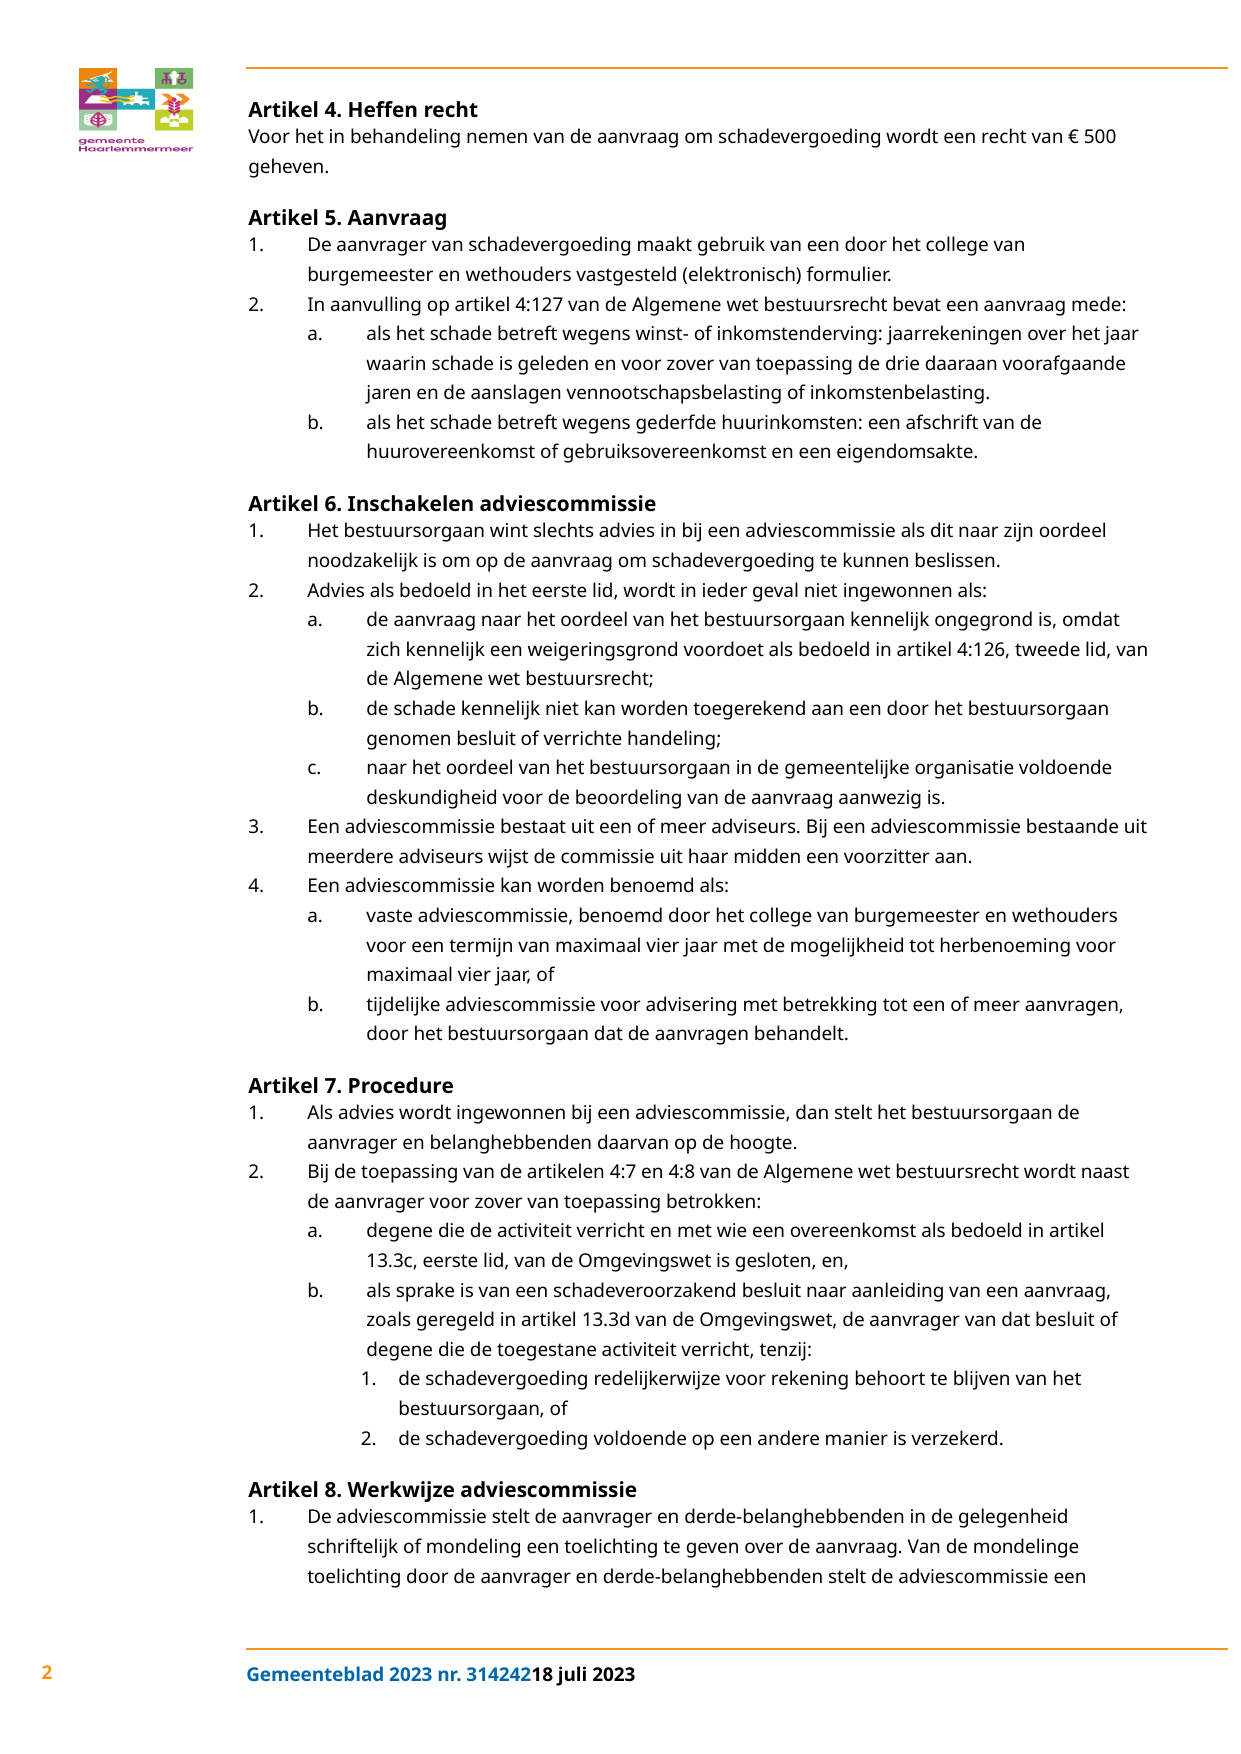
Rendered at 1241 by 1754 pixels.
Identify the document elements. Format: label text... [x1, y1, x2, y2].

list Een adviescommissie kan worden benoemd als: [248, 873, 1152, 898]
text Artikel 7. Procedure [248, 1071, 1152, 1099]
text Artikel 8. Werkwijze adviescommissie [248, 1475, 1152, 1504]
list de schadevergoeding voldoende op een andere manier is verzekerd. [361, 1425, 1152, 1451]
list De aanvrager van schadevergoeding maakt gebruik van een door het college van burgemeester en wethouders vastgesteld (elektronisch) formulier. [248, 232, 1152, 287]
list de schade kennelijk niet kan worden toegerekend aan een door het bestuursorgaan genomen besluit of verrichte handeling; [307, 695, 1152, 750]
list als het schade betreft wegens gederfde huurinkomsten: een afschrift van de huurovereenkomst of gebruiksovereenkomst en een eigendomsakte. [307, 409, 1152, 464]
picture [41, 47, 231, 172]
list als sprake is van een schadeveroorzakend besluit naar aanleiding van een aanvraag, zoals geregeld in artikel 13.3d van de Omgevingswet, de aanvrager van dat besluit of degene die de toegestane activiteit verricht, tenzij: [307, 1277, 1152, 1362]
text Artikel 5. Aanvraag [248, 203, 1152, 232]
list als het schade betreft wegens winst- of inkomstenderving: jaarrekeningen over het jaar waarin schade is geleden en voor zover van toepassing de drie daaraan voorafgaande jaren en de aanslagen vennootschapsbelasting of inkomstenbelasting. [307, 320, 1152, 405]
list De adviescommissie stelt de aanvrager en derde-belanghebbenden in de gelegenheid schriftelijk of mondeling een toelichting te geven over de aanvraag. Van de mondelinge toelichting door de aanvrager en derde-belanghebbenden stelt de adviescommissie een [248, 1504, 1152, 1588]
list Bij de toepassing van de artikelen 4:7 en 4:8 van de Algemene wet bestuursrecht wordt naast de aanvrager voor zover van toepassing betrokken: [248, 1158, 1152, 1214]
list degene die de activiteit verricht en met wie een overeenkomst als bedoeld in artikel 13.3c, eerste lid, van de Omgevingswet is gesloten, en, [307, 1218, 1152, 1273]
list Advies als bedoeld in het eerste lid, wordt in ieder geval niet ingewonnen als: [248, 577, 1152, 602]
text Artikel 4. Heffen recht [248, 95, 1152, 123]
list tijdelijke adviescommissie voor advisering met betrekking tot een of meer aanvragen, door het bestuursorgaan dat de aanvragen behandelt. [307, 991, 1152, 1046]
list In aanvulling op artikel 4:127 van de Algemene wet bestuursrecht bevat een aanvraag mede: [248, 291, 1152, 317]
list naar het oordeel van het bestuursorgaan in de gemeentelijke organisatie voldoende deskundigheid voor de beoordeling van de aanvraag aanwezig is. [307, 754, 1152, 809]
text Voor het in behandeling nemen van de aanvraag om schadevergoeding wordt een recht van € 500 geheven. [248, 123, 1152, 178]
list de aanvraag naar het oordeel van het bestuursorgaan kennelijk ongegrond is, omdat zich kennelijk een weigeringsgrond voordoet als bedoeld in artikel 4:126, tweede lid, van de Algemene wet bestuursrecht; [307, 606, 1152, 691]
list vaste adviescommissie, benoemd door het college van burgemeester en wethouders voor een termijn van maximaal vier jaar met de mogelijkheid tot herbenoeming voor maximaal vier jaar, of [307, 902, 1152, 987]
list de schadevergoeding redelijkerwijze voor rekening behoort te blijven van het bestuursorgaan, of [361, 1366, 1152, 1421]
list Als advies wordt ingewonnen bij een adviescommissie, dan stelt het bestuursorgaan de aanvrager en belanghebbenden daarvan op de hoogte. [248, 1099, 1152, 1155]
list Een adviescommissie bestaat uit een of meer adviseurs. Bij een adviescommissie bestaande uit meerdere adviseurs wijst de commissie uit haar midden een voorzitter aan. [248, 813, 1152, 869]
text Artikel 6. Inschakelen adviescommissie [248, 489, 1152, 518]
list Het bestuursorgaan wint slechts advies in bij een adviescommissie als dit naar zijn oordeel noodzakelijk is om op de aanvraag om schadevergoeding te kunnen beslissen. [248, 518, 1152, 573]
